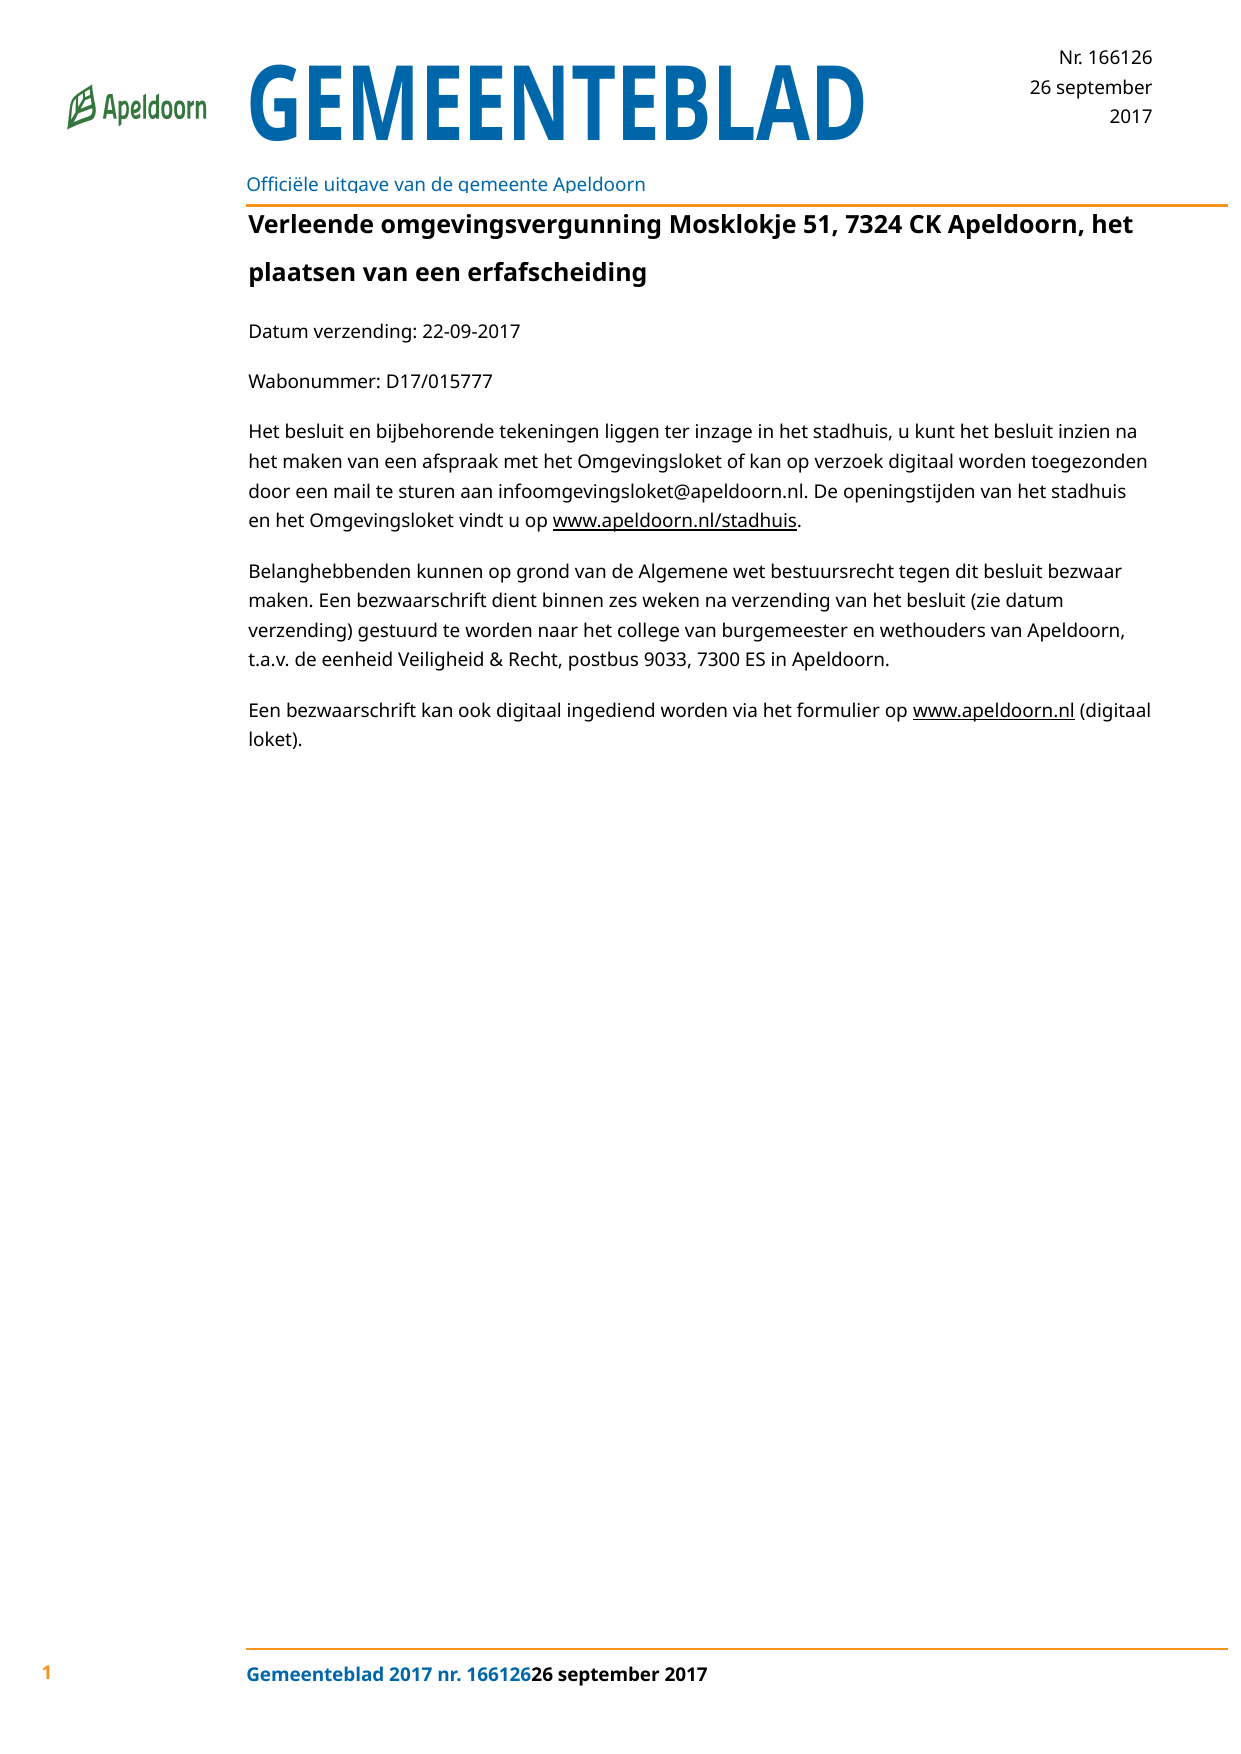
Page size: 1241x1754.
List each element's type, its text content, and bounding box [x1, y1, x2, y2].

text Het besluit en bijbehorende tekeningen liggen ter inzage in het stadhuis, u kunt het besluit inzien na het maken van een afspraak met het Omgevingsloket of kan op verzoek digitaal worden toegezonden door een mail te sturen aan infoomgevingsloket@apeldoorn.nl. De openingstijden van het stadhuis en het Omgevingsloket vindt u op www.apeldoorn.nl/stadhuis. [248, 419, 1152, 533]
text Een bezwaarschrift kan ook digitaal ingediend worden via het formulier op www.apeldoorn.nl (digitaal loket). [248, 697, 1152, 752]
text Verleende omgevingsvergunning Mosklokje 51, 7324 CK Apeldoorn, het plaatsen van een erfafscheiding [248, 207, 1152, 288]
text Wabonummer: D17/015777 [248, 368, 1152, 394]
picture [41, 47, 231, 172]
text Belanghebbenden kunnen op grond van de Algemene wet bestuursrecht tegen dit besluit bezwaar maken. Een bezwaarschrift dient binnen zes weken na verzending van het besluit (zie datum verzending) gestuurd te worden naar het college van burgemeester en wethouders van Apeldoorn, t.a.v. de eenheid Veiligheid & Recht, postbus 9033, 7300 ES in Apeldoorn. [248, 558, 1152, 672]
text Datum verzending: 22-09-2017 [248, 318, 1152, 344]
